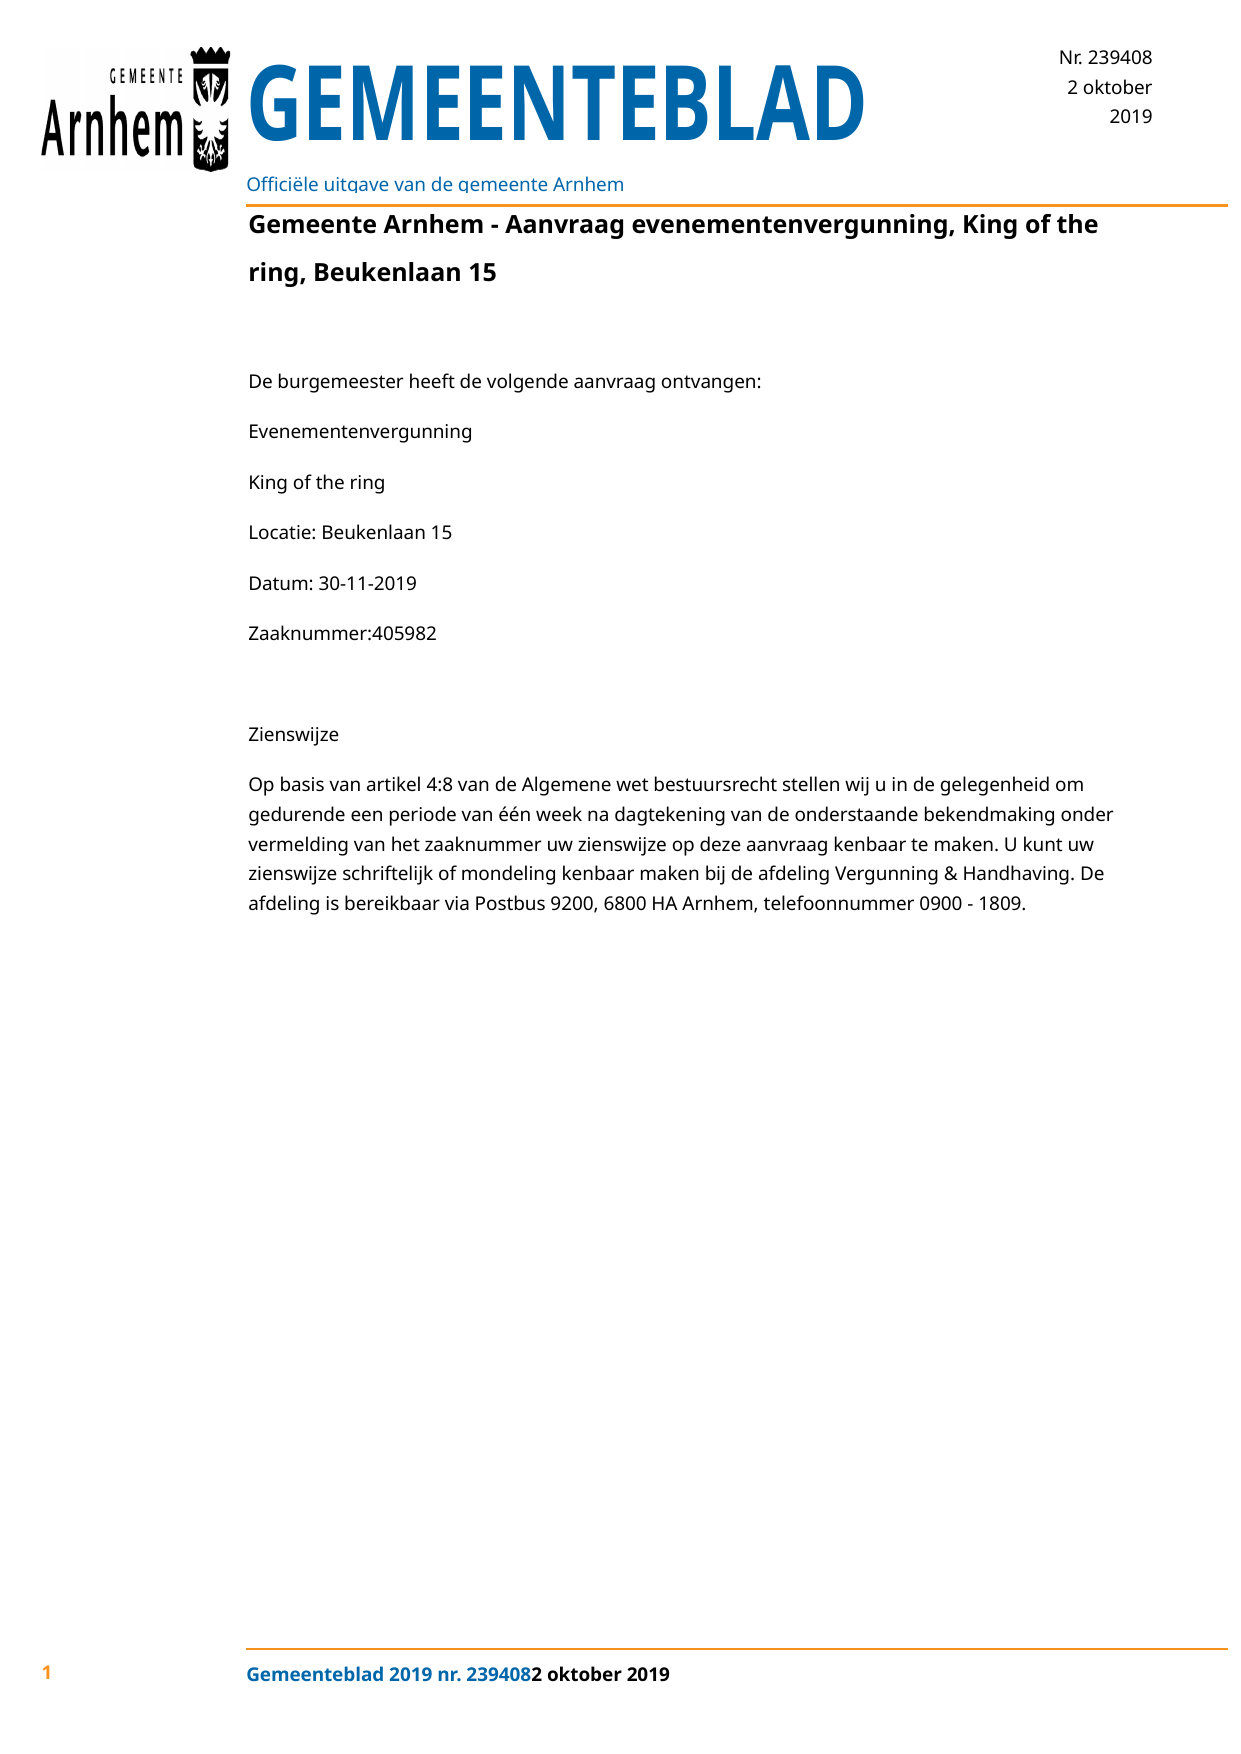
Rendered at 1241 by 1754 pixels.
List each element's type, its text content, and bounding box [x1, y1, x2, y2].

text Zienswijze [248, 721, 1152, 747]
text De burgemeester heeft de volgende aanvraag ontvangen: [248, 368, 1152, 394]
text Op basis van artikel 4:8 van de Algemene wet bestuursrecht stellen wij u in de gelegenheid om gedurende een periode van één week na dagtekening van de onderstaande bekendmaking onder vermelding van het zaaknummer uw zienswijze op deze aanvraag kenbaar te maken. U kunt uw zienswijze schriftelijk of mondeling kenbaar maken bij de afdeling Vergunning & Handhaving. De afdeling is bereikbaar via Postbus 9200, 6800 HA Arnhem, telefoonnummer 0900 - 1809. [248, 772, 1152, 916]
text Gemeente Arnhem - Aanvraag evenementenvergunning, King of the ring, Beukenlaan 15 [248, 207, 1152, 288]
text Zaaknummer:405982 [248, 620, 1152, 646]
picture [41, 47, 231, 172]
text Evenementenvergunning [248, 419, 1152, 444]
text King of the ring [248, 469, 1152, 495]
text Locatie: Beukenlaan 15 [248, 519, 1152, 545]
text Datum: 30-11-2019 [248, 570, 1152, 596]
